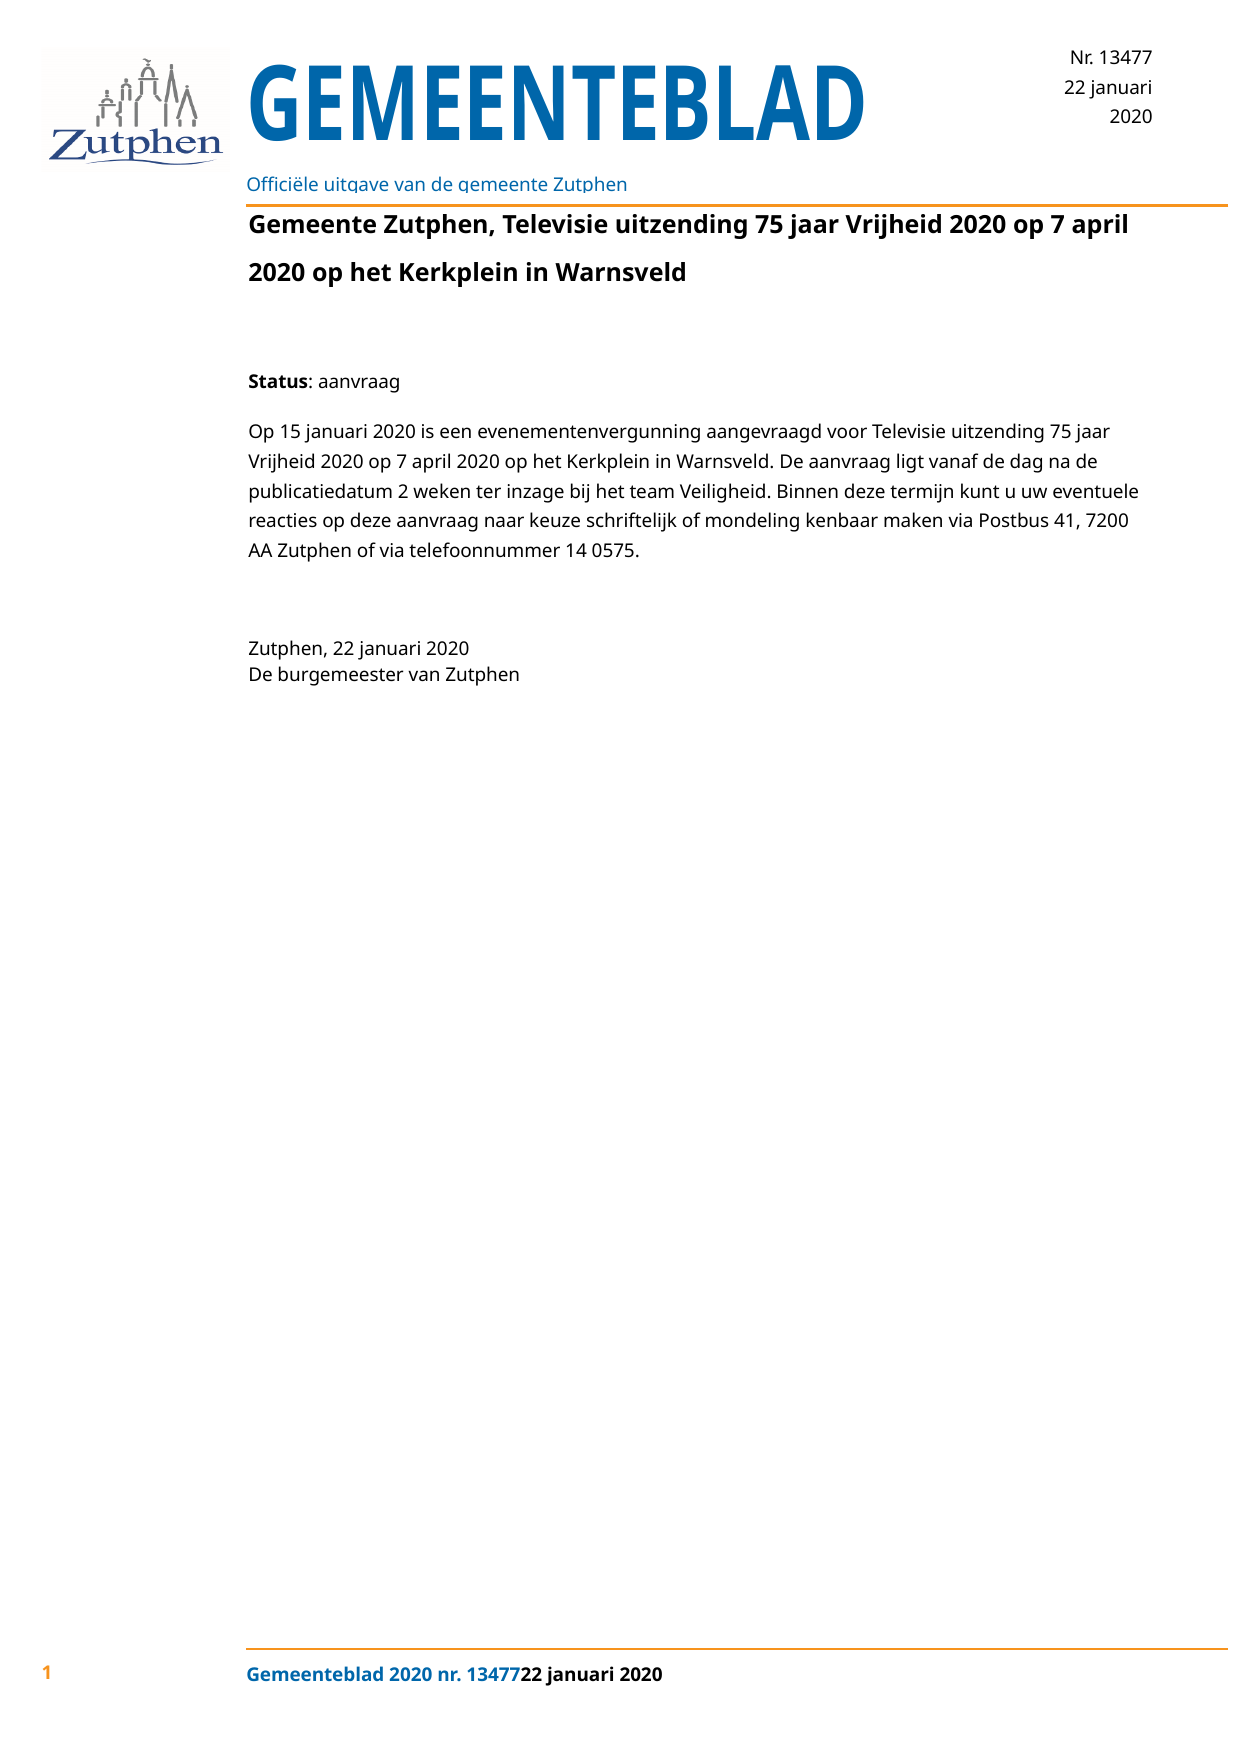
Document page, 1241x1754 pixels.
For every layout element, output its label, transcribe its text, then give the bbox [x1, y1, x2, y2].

text Status: aanvraag [248, 368, 1152, 394]
text Gemeente Zutphen, Televisie uitzending 75 jaar Vrijheid 2020 op 7 april 2020 op het Kerkplein in Warnsveld [248, 207, 1152, 288]
text Op 15 januari 2020 is een evenementenvergunning aangevraagd voor Televisie uitzending 75 jaar Vrijheid 2020 op 7 april 2020 op het Kerkplein in Warnsveld. De aanvraag ligt vanaf de dag na de publicatiedatum 2 weken ter inzage bij het team Veiligheid. Binnen deze termijn kunt u uw eventuele reacties op deze aanvraag naar keuze schriftelijk of mondeling kenbaar maken via Postbus 41, 7200 AA Zutphen of via telefoonnummer 14 0575. [248, 419, 1152, 563]
text Zutphen, 22 januari 2020 [248, 635, 1152, 661]
picture [41, 47, 231, 172]
text De burgemeester van Zutphen [248, 661, 1152, 687]
